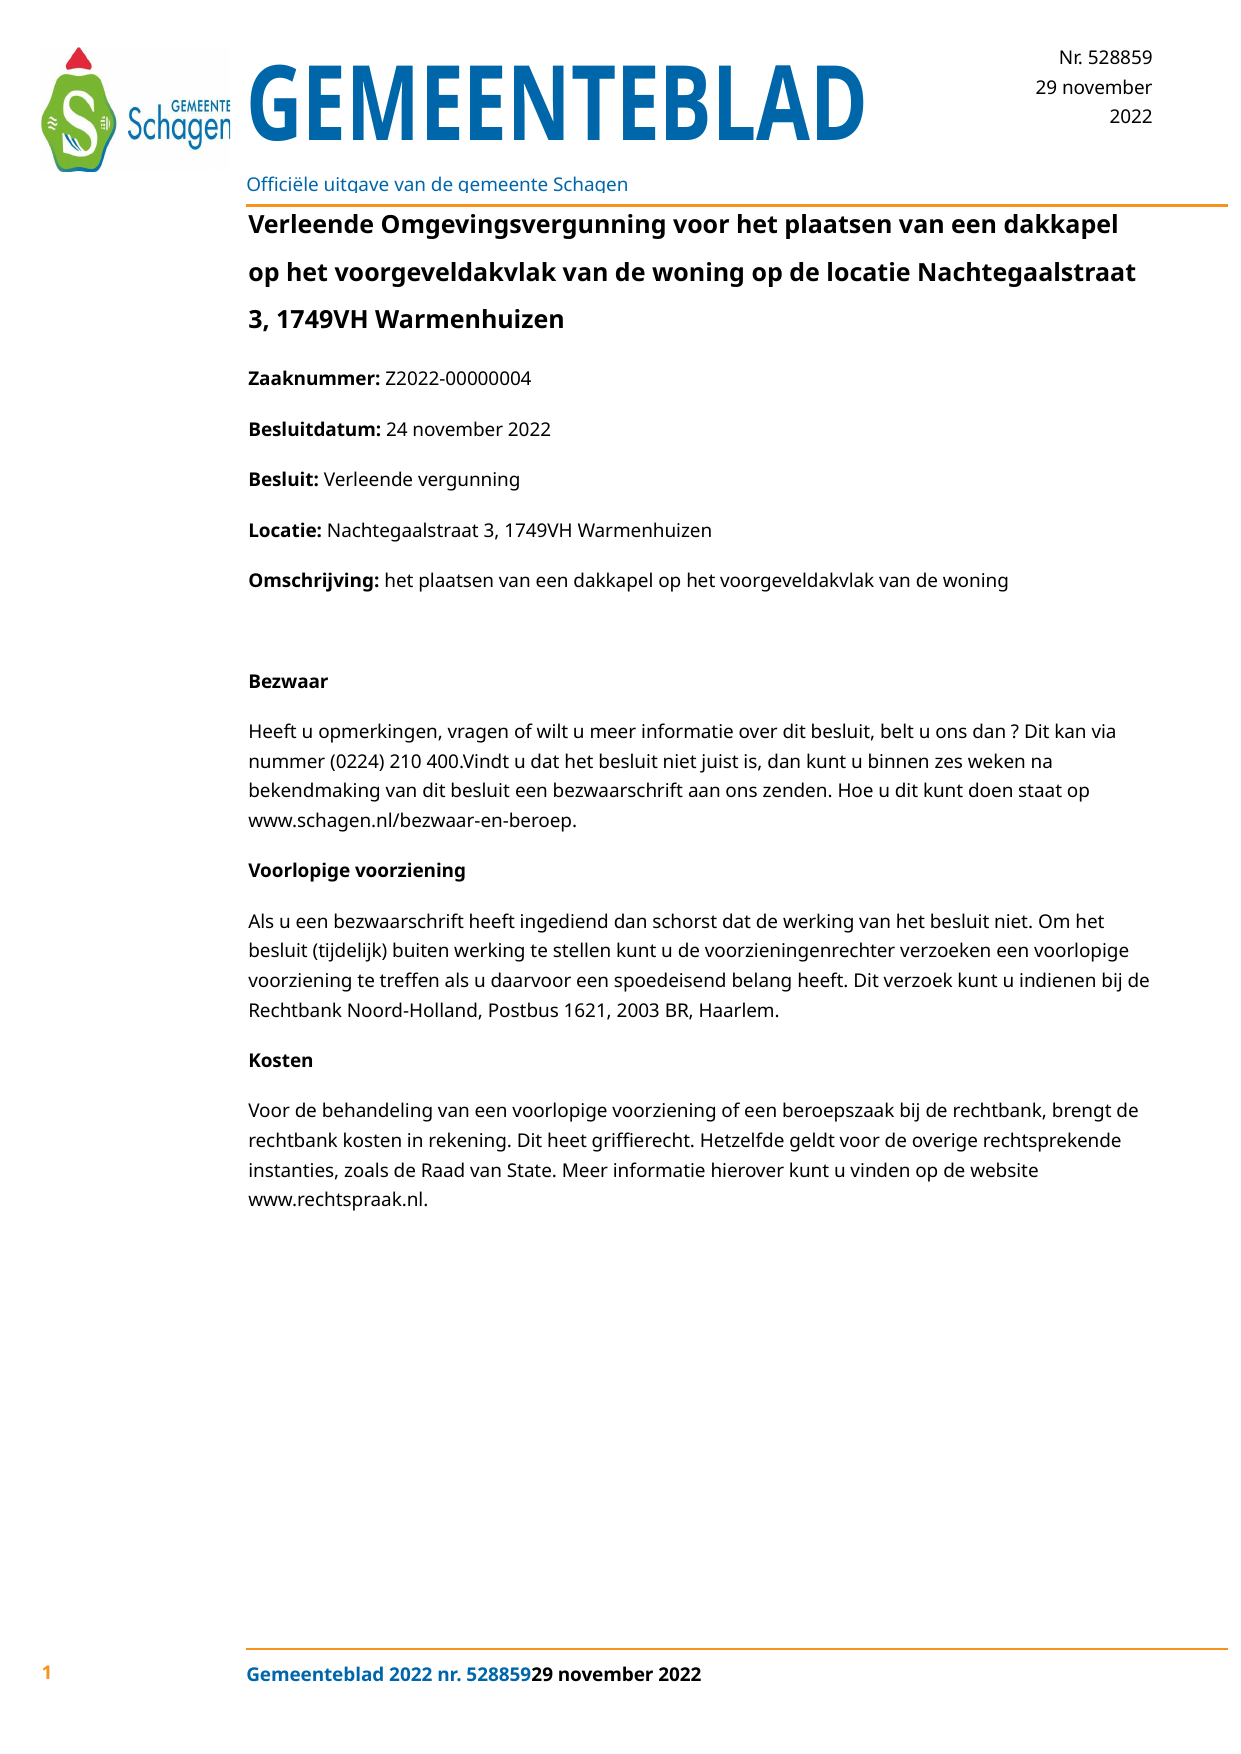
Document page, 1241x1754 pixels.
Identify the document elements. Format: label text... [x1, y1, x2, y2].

text Zaaknummer: Z2022-00000004 [248, 366, 1152, 391]
text Locatie: Nachtegaalstraat 3, 1749VH Warmenhuizen [248, 517, 1152, 542]
text Verleende Omgevingsvergunning voor het plaatsen van een dakkapel op het voorgeveldakvlak van de woning op de locatie Nachtegaalstraat 3, 1749VH Warmenhuizen [248, 207, 1152, 336]
text Kosten [248, 1047, 1152, 1073]
text Heeft u opmerkingen, vragen of wilt u meer informatie over dit besluit, belt u ons dan ? Dit kan via nummer (0224) 210 400.Vindt u dat het besluit niet juist is, dan kunt u binnen zes weken na bekendmaking van dit besluit een bezwaarschrift aan ons zenden. Hoe u dit kunt doen staat op www.schagen.nl/bezwaar-en-beroep. [248, 718, 1152, 833]
text Besluit: Verleende vergunning [248, 466, 1152, 492]
text Voorlopige voorziening [248, 858, 1152, 883]
picture [41, 47, 231, 172]
text Besluitdatum: 24 november 2022 [248, 416, 1152, 442]
text Voor de behandeling van een voorlopige voorziening of een beroepszaak bij de rechtbank, brengt de rechtbank kosten in rekening. Dit heet griffierecht. Hetzelfde geldt voor de overige rechtsprekende instanties, zoals de Raad van State. Meer informatie hierover kunt u vinden op de website www.rechtspraak.nl. [248, 1098, 1152, 1212]
text Bezwaar [248, 668, 1152, 694]
text Als u een bezwaarschrift heeft ingediend dan schorst dat de werking van het besluit niet. Om het besluit (tijdelijk) buiten werking te stellen kunt u de voorzieningenrechter verzoeken een voorlopige voorziening te treffen als u daarvoor een spoedeisend belang heeft. Dit verzoek kunt u indienen bij de Rechtbank Noord-Holland, Postbus 1621, 2003 BR, Haarlem. [248, 908, 1152, 1022]
text Omschrijving: het plaatsen van een dakkapel op het voorgeveldakvlak van de woning [248, 567, 1152, 593]
